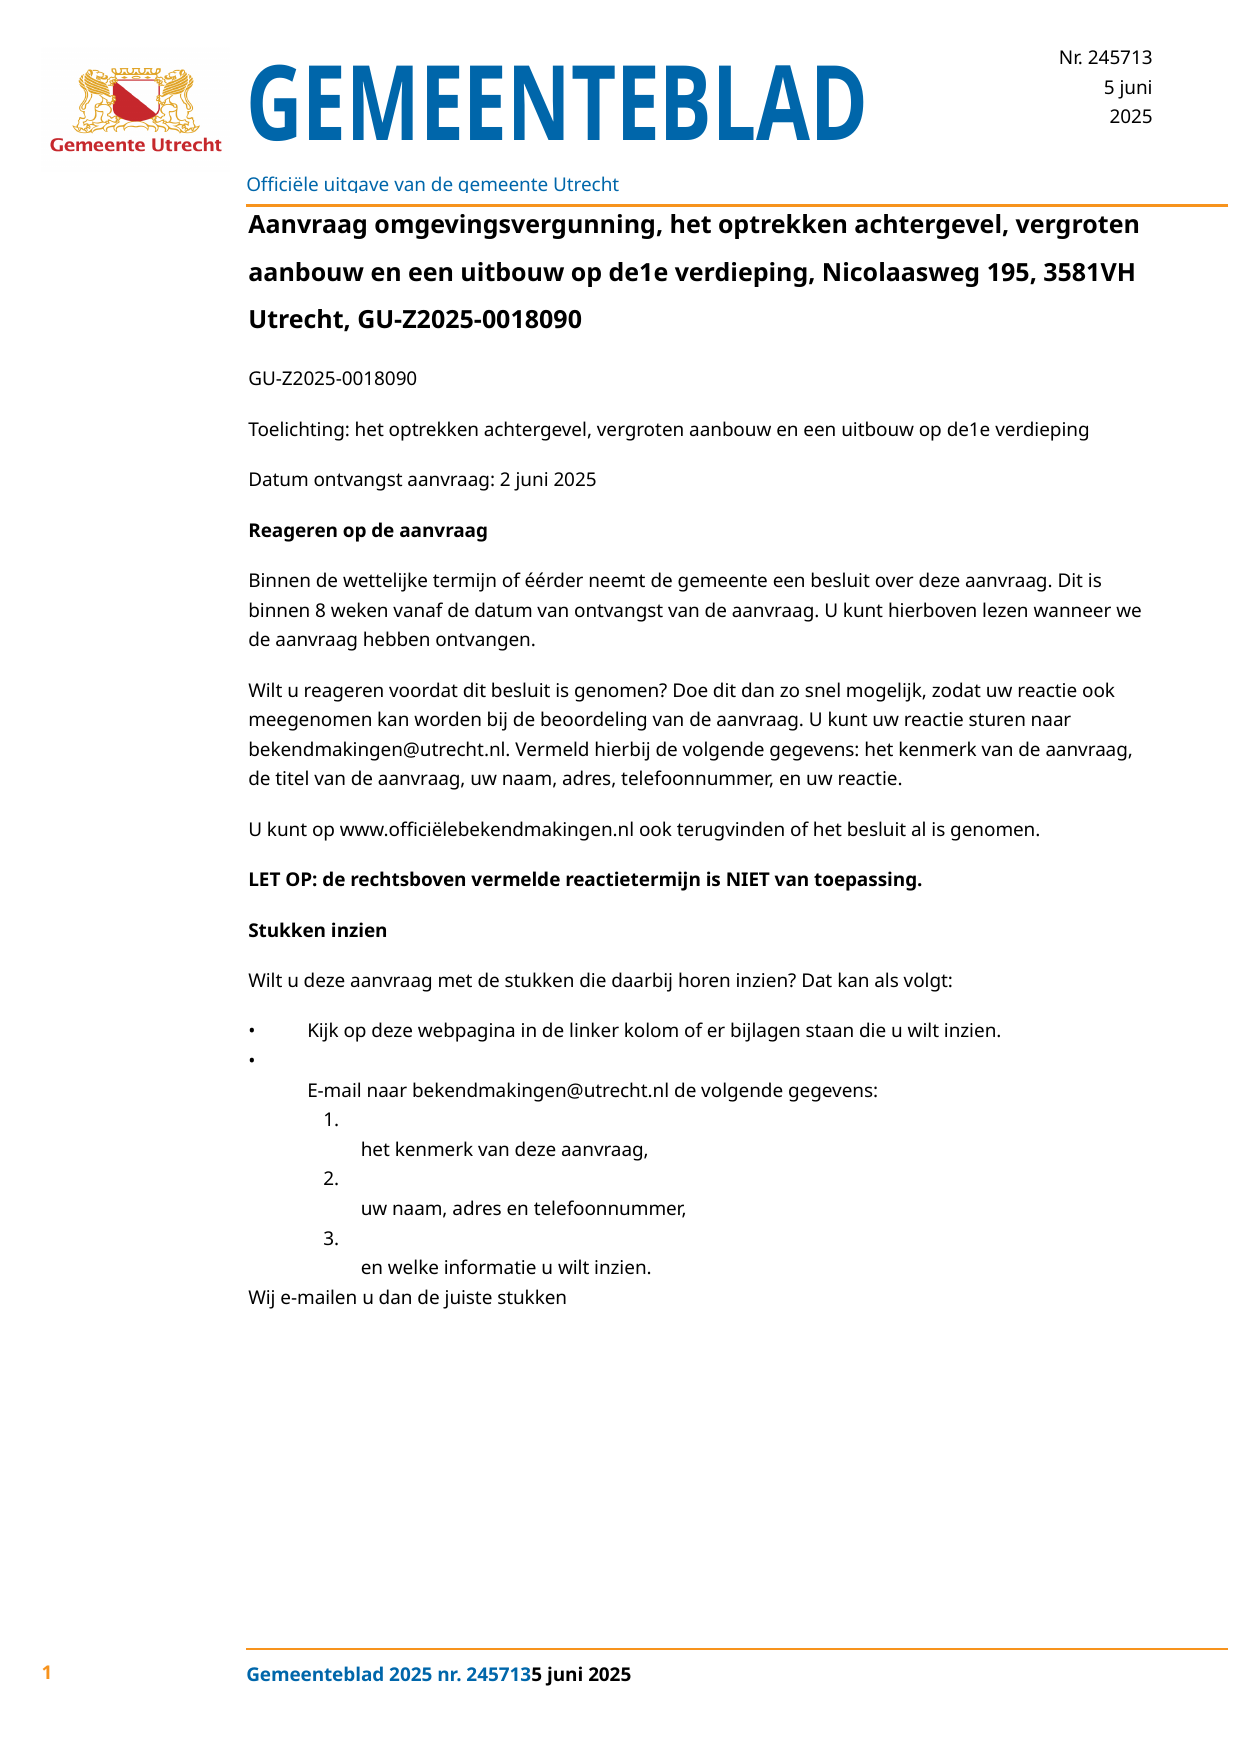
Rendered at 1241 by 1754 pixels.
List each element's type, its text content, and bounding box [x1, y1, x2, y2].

text Binnen de wettelijke termijn of éérder neemt de gemeente een besluit over deze aanvraag. Dit is binnen 8 weken vanaf de datum van ontvangst van de aanvraag. U kunt hierboven lezen wanneer we de aanvraag hebben ontvangen. [248, 567, 1152, 652]
text Aanvraag omgevingsvergunning, het optrekken achtergevel, vergroten aanbouw en een uitbouw op de1e verdieping, Nicolaasweg 195, 3581VH Utrecht, GU-Z2025-0018090 [248, 207, 1152, 336]
list en welke informatie u wilt inzien. [323, 1254, 1152, 1280]
text Datum ontvangst aanvraag: 2 juni 2025 [248, 466, 1152, 492]
text Wij e-mailen u dan de juiste stukken [248, 1284, 1152, 1309]
picture [41, 47, 231, 172]
text LET OP: de rechtsboven vermelde reactietermijn is NIET van toepassing. [248, 866, 1152, 892]
text Reageren op de aanvraag [248, 517, 1152, 542]
list E-mail naar bekendmakingen@utrecht.nl de volgende gegevens: [248, 1077, 1152, 1102]
list het kenmerk van deze aanvraag, [323, 1136, 1152, 1162]
text Toelichting: het optrekken achtergevel, vergroten aanbouw en een uitbouw op de1e verdieping [248, 416, 1152, 442]
text U kunt op www.officiëlebekendmakingen.nl ook terugvinden of het besluit al is genomen. [248, 816, 1152, 842]
text GU-Z2025-0018090 [248, 366, 1152, 391]
list Kijk op deze webpagina in de linker kolom of er bijlagen staan die u wilt inzien. [248, 1018, 1152, 1043]
text Stukken inzien [248, 917, 1152, 942]
list uw naam, adres en telefoonnummer, [323, 1195, 1152, 1221]
text Wilt u deze aanvraag met de stukken die daarbij horen inzien? Dat kan als volgt: [248, 967, 1152, 993]
text Wilt u reageren voordat dit besluit is genomen? Doe dit dan zo snel mogelijk, zodat uw reactie ook meegenomen kan worden bij de beoordeling van de aanvraag. U kunt uw reactie sturen naar bekendmakingen@utrecht.nl. Vermeld hierbij de volgende gegevens: het kenmerk van de aanvraag, de titel van de aanvraag, uw naam, adres, telefoonnummer, en uw reactie. [248, 677, 1152, 791]
